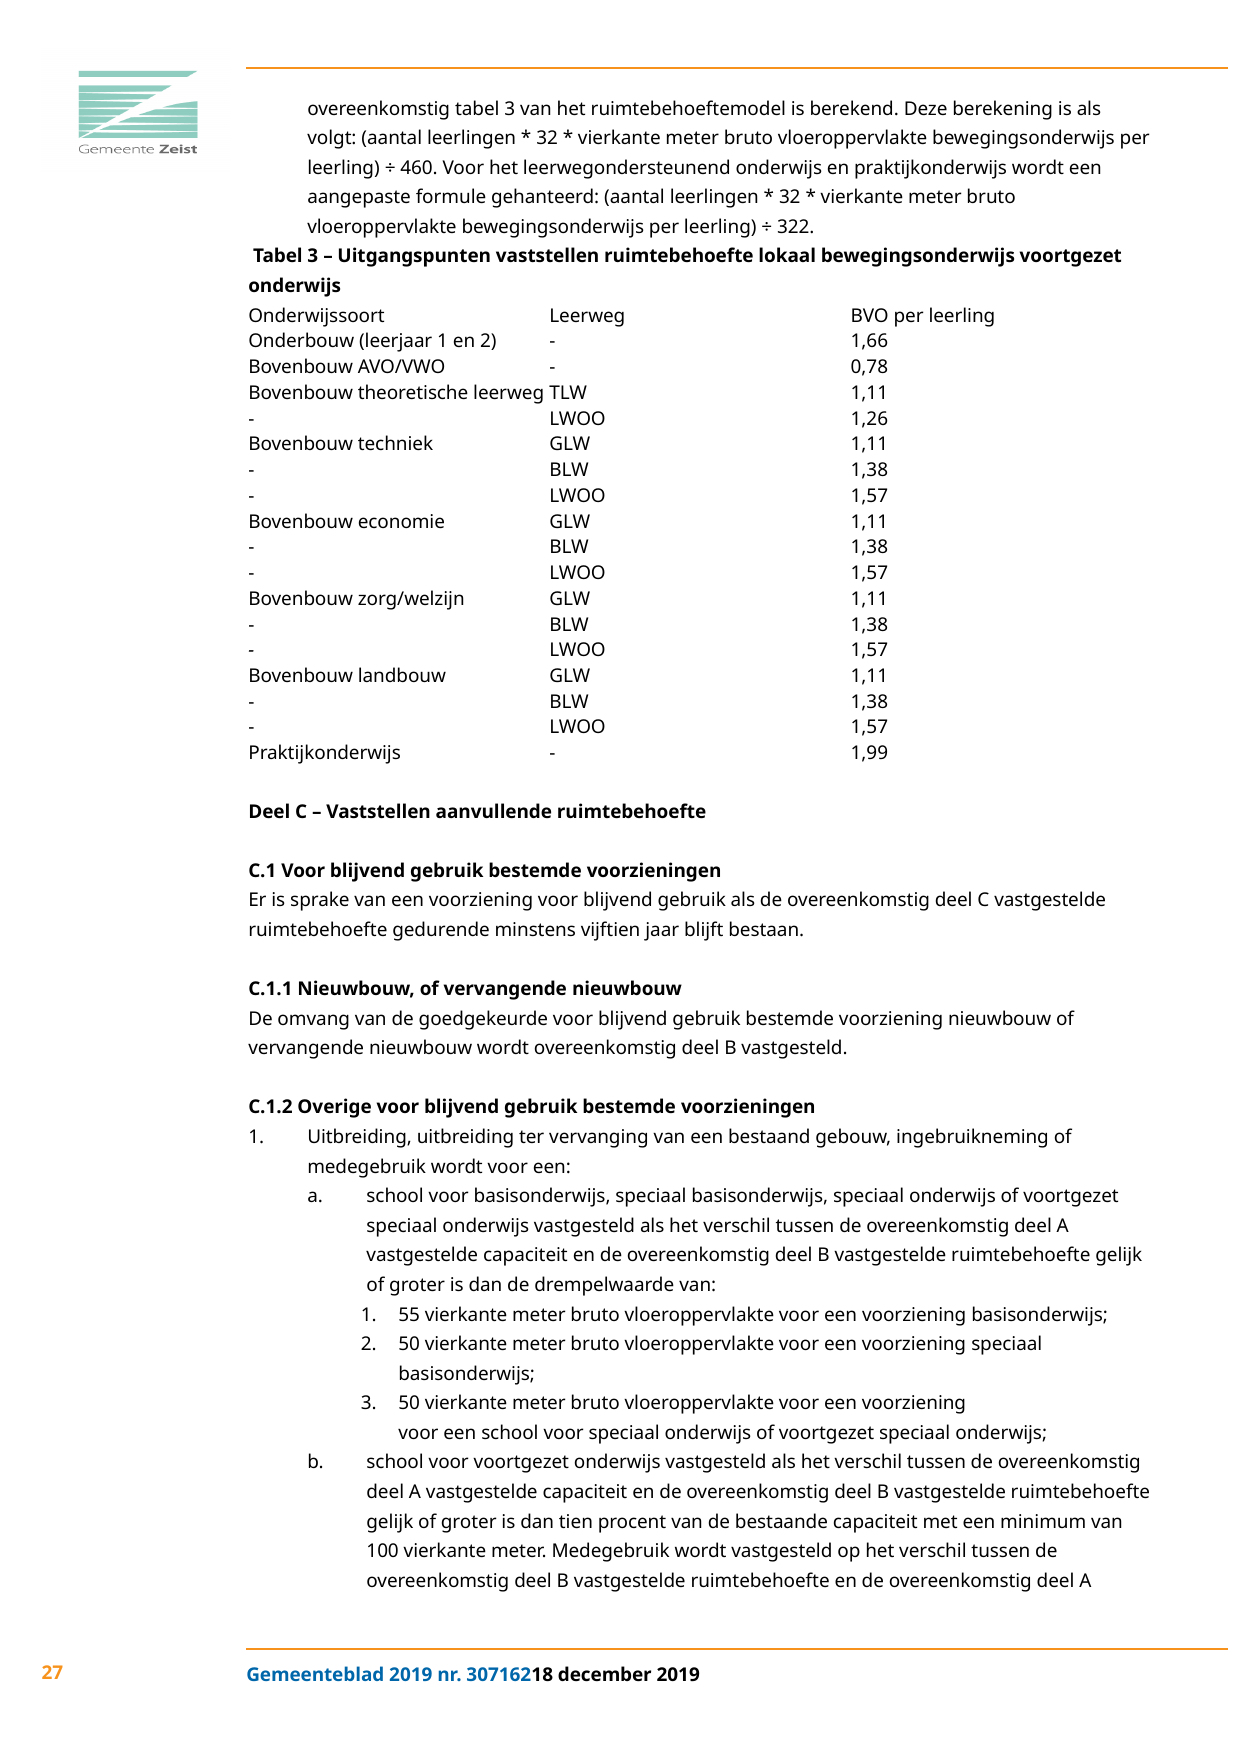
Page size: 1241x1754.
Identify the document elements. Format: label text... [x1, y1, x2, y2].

table_cell LWOO [549, 405, 850, 431]
table_cell LWOO [549, 636, 850, 662]
table_cell LWOO [549, 714, 850, 739]
table_cell - [248, 482, 549, 508]
table_cell - [248, 534, 549, 559]
table_cell Bovenbouw theoretische leerweg [248, 379, 549, 405]
list school voor voortgezet onderwijs vastgesteld als het verschil tussen de overeenkomstig deel A vastgestelde capaciteit en de overeenkomstig deel B vastgestelde ruimtebehoefte gelijk of groter is dan tien procent van de bestaande capaciteit met een minimum van 100 vierkante meter. Medegebruik wordt vastgesteld op het verschil tussen de overeenkomstig deel B vastgestelde ruimtebehoefte en de overeenkomstig deel A [307, 1449, 1152, 1593]
table_cell 1,26 [850, 405, 1152, 431]
table_cell 1,66 [850, 328, 1152, 353]
table_cell BLW [549, 688, 850, 714]
table_cell - [549, 739, 850, 765]
table_cell 1,11 [850, 508, 1152, 533]
text Tabel 3 – Uitgangspunten vaststellen ruimtebehoefte lokaal bewegingsonderwijs voortgezet onderwijs [248, 243, 1152, 298]
table_header BVO per leerling [850, 302, 1152, 328]
table_cell - [248, 714, 549, 739]
list 50 vierkante meter bruto vloeroppervlakte voor een voorziening speciaal basisonderwijs; [361, 1330, 1152, 1386]
table_cell - [248, 611, 549, 636]
table_cell TLW [549, 379, 850, 405]
table_cell BLW [549, 534, 850, 559]
text C.1 Voor blijvend gebruik bestemde voorzieningen [248, 857, 1152, 883]
list overeenkomstig tabel 3 van het ruimtebehoeftemodel is berekend. Deze berekening is als volgt: (aantal leerlingen * 32 * vierkante meter bruto vloeroppervlakte bewegingsonderwijs per leerling) ÷ 460. Voor het leerwegondersteunend onderwijs en praktijkonderwijs wordt een aangepaste formule gehanteerd: (aantal leerlingen * 32 * vierkante meter bruto vloeroppervlakte bewegingsonderwijs per leerling) ÷ 322. [248, 95, 1152, 239]
table_cell 1,99 [850, 739, 1152, 765]
table_cell GLW [549, 508, 850, 533]
table_cell Onderbouw (leerjaar 1 en 2) [248, 328, 549, 353]
picture [41, 47, 231, 172]
table_cell - [549, 328, 850, 353]
table_cell - [549, 354, 850, 379]
table_cell BLW [549, 456, 850, 482]
table_cell GLW [549, 585, 850, 611]
table_cell Bovenbouw economie [248, 508, 549, 533]
table_header Leerweg [549, 302, 850, 328]
table_cell LWOO [549, 559, 850, 585]
table_cell 1,11 [850, 662, 1152, 688]
table_cell - [248, 636, 549, 662]
list 50 vierkante meter bruto vloeroppervlakte voor een voorziening voor een school voor speciaal onderwijs of voortgezet speciaal onderwijs; [361, 1389, 1152, 1445]
table_cell BLW [549, 611, 850, 636]
table_cell 1,57 [850, 636, 1152, 662]
table_cell 1,38 [850, 534, 1152, 559]
text De omvang van de goedgekeurde voor blijvend gebruik bestemde voorziening nieuwbouw of vervangende nieuwbouw wordt overeenkomstig deel B vastgesteld. [248, 1005, 1152, 1060]
table_cell LWOO [549, 482, 850, 508]
list school voor basisonderwijs, speciaal basisonderwijs, speciaal onderwijs of voortgezet speciaal onderwijs vastgesteld als het verschil tussen de overeenkomstig deel A vastgestelde capaciteit en de overeenkomstig deel B vastgestelde ruimtebehoefte gelijk of groter is dan de drempelwaarde van: [307, 1182, 1152, 1297]
table_cell GLW [549, 431, 850, 456]
table_cell 1,38 [850, 611, 1152, 636]
table_cell - [248, 456, 549, 482]
table_cell 1,57 [850, 482, 1152, 508]
list 55 vierkante meter bruto vloeroppervlakte voor een voorziening basisonderwijs; [361, 1301, 1152, 1327]
table_cell - [248, 559, 549, 585]
table_cell Bovenbouw landbouw [248, 662, 549, 688]
table_cell 1,57 [850, 714, 1152, 739]
table_header Onderwijssoort [248, 302, 549, 328]
table_cell - [248, 688, 549, 714]
table_cell 0,78 [850, 354, 1152, 379]
text Er is sprake van een voorziening voor blijvend gebruik als de overeenkomstig deel C vastgestelde ruimtebehoefte gedurende minstens vijftien jaar blijft bestaan. [248, 887, 1152, 942]
table_cell 1,11 [850, 431, 1152, 456]
text C.1.1 Nieuwbouw, of vervangende nieuwbouw [248, 975, 1152, 1001]
table_cell 1,11 [850, 379, 1152, 405]
table_cell GLW [549, 662, 850, 688]
text C.1.2 Overige voor blijvend gebruik bestemde voorzieningen [248, 1094, 1152, 1119]
table_cell 1,38 [850, 688, 1152, 714]
table_cell Bovenbouw AVO/VWO [248, 354, 549, 379]
table_cell 1,11 [850, 585, 1152, 611]
table_cell Bovenbouw zorg/welzijn [248, 585, 549, 611]
table_cell - [248, 405, 549, 431]
table_cell 1,57 [850, 559, 1152, 585]
table_cell Praktijkonderwijs [248, 739, 549, 765]
list Uitbreiding, uitbreiding ter vervanging van een bestaand gebouw, ingebruikneming of medegebruik wordt voor een: [248, 1123, 1152, 1179]
table_cell 1,38 [850, 456, 1152, 482]
text Deel C – Vaststellen aanvullende ruimtebehoefte [248, 798, 1152, 824]
table_cell Bovenbouw techniek [248, 431, 549, 456]
